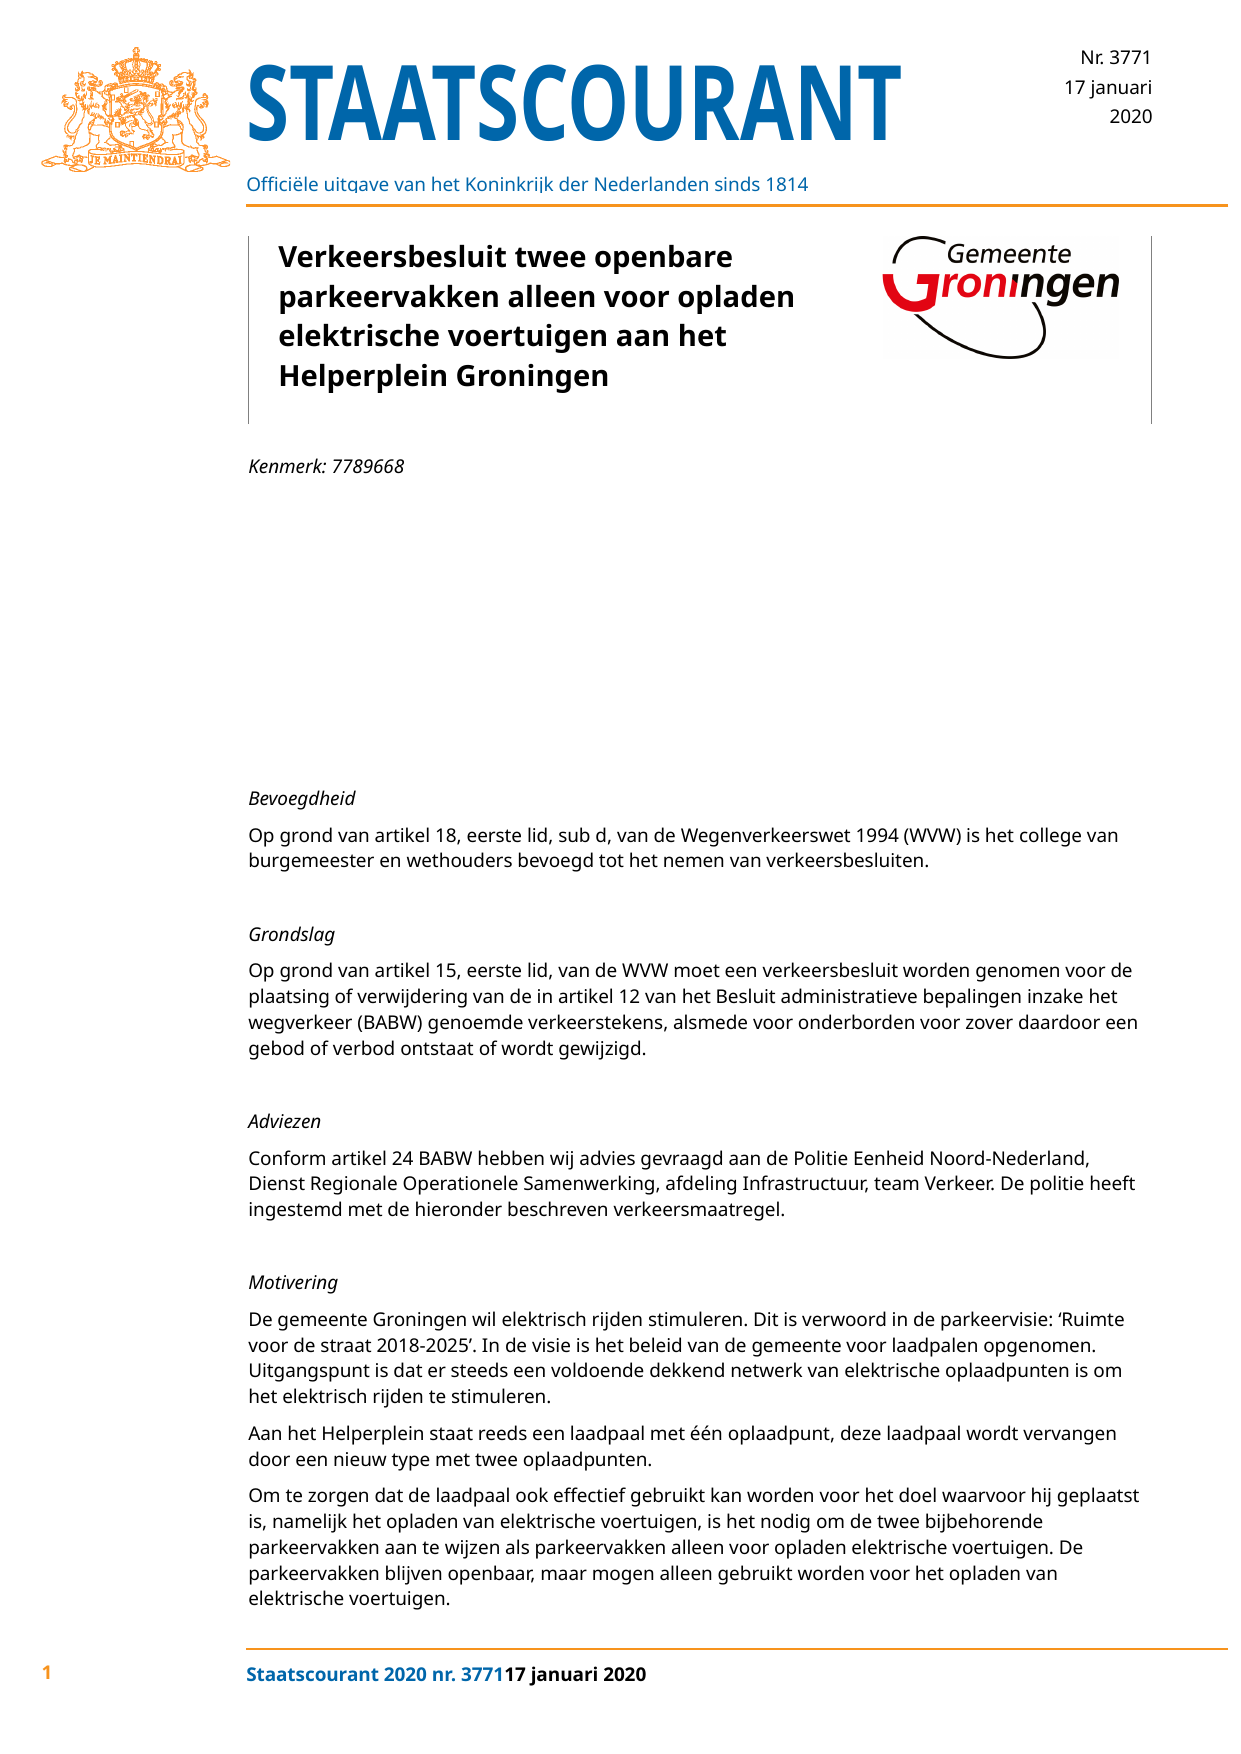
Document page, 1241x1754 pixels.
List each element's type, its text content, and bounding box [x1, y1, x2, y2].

text Om te zorgen dat de laadpaal ook effectief gebruikt kan worden voor het doel waarvoor hij geplaatst is, namelijk het opladen van elektrische voertuigen, is het nodig om de twee bijbehorende parkeervakken aan te wijzen als parkeervakken alleen voor opladen elektrische voertuigen. De parkeervakken blijven openbaar, maar mogen alleen gebruikt worden voor het opladen van elektrische voertuigen. [248, 1482, 1152, 1611]
text Bevoegdheid [248, 785, 1152, 811]
table_header [850, 236, 1151, 424]
text Op grond van artikel 18, eerste lid, sub d, van de Wegenverkeerswet 1994 (WVW) is het college van burgemeester en wethouders bevoegd tot het nemen van verkeersbesluiten. [248, 822, 1152, 873]
text Kenmerk: 7789668 [248, 454, 1152, 479]
text Aan het Helperplein staat reeds een laadpaal met één oplaadpunt, deze laadpaal wordt vervangen door een nieuw type met twee oplaadpunten. [248, 1420, 1152, 1472]
picture [41, 47, 231, 172]
text Grondslag [248, 921, 1152, 947]
table_header Verkeersbesluit twee openbare parkeervakken alleen voor opladen elektrische voertuigen aan het Helperplein Groningen [249, 236, 850, 424]
text De gemeente Groningen wil elektrisch rijden stimuleren. Dit is verwoord in de parkeervisie: ‘Ruimte voor de straat 2018-2025’. In de visie is het beleid van de gemeente voor laadpalen opgenomen. Uitgangspunt is dat er steeds een voldoende dekkend netwerk van elektrische oplaadpunten is om het elektrisch rijden te stimuleren. [248, 1306, 1152, 1409]
text Adviezen [248, 1108, 1152, 1134]
text Op grond van artikel 15, eerste lid, van de WVW moet een verkeersbesluit worden genomen voor de plaatsing of verwijdering van de in artikel 12 van het Besluit administratieve bepalingen inzake het wegverkeer (BABW) genoemde verkeerstekens, alsmede voor onderborden voor zover daardoor een gebod of verbod ontstaat of wordt gewijzigd. [248, 958, 1152, 1061]
picture [882, 236, 1119, 359]
text Motivering [248, 1269, 1152, 1295]
text Conform artikel 24 BABW hebben wij advies gevraagd aan de Politie Eenheid Noord-Nederland, Dienst Regionale Operationele Samenwerking, afdeling Infrastructuur, team Verkeer. De politie heeft ingestemd met de hieronder beschreven verkeersmaatregel. [248, 1145, 1152, 1222]
